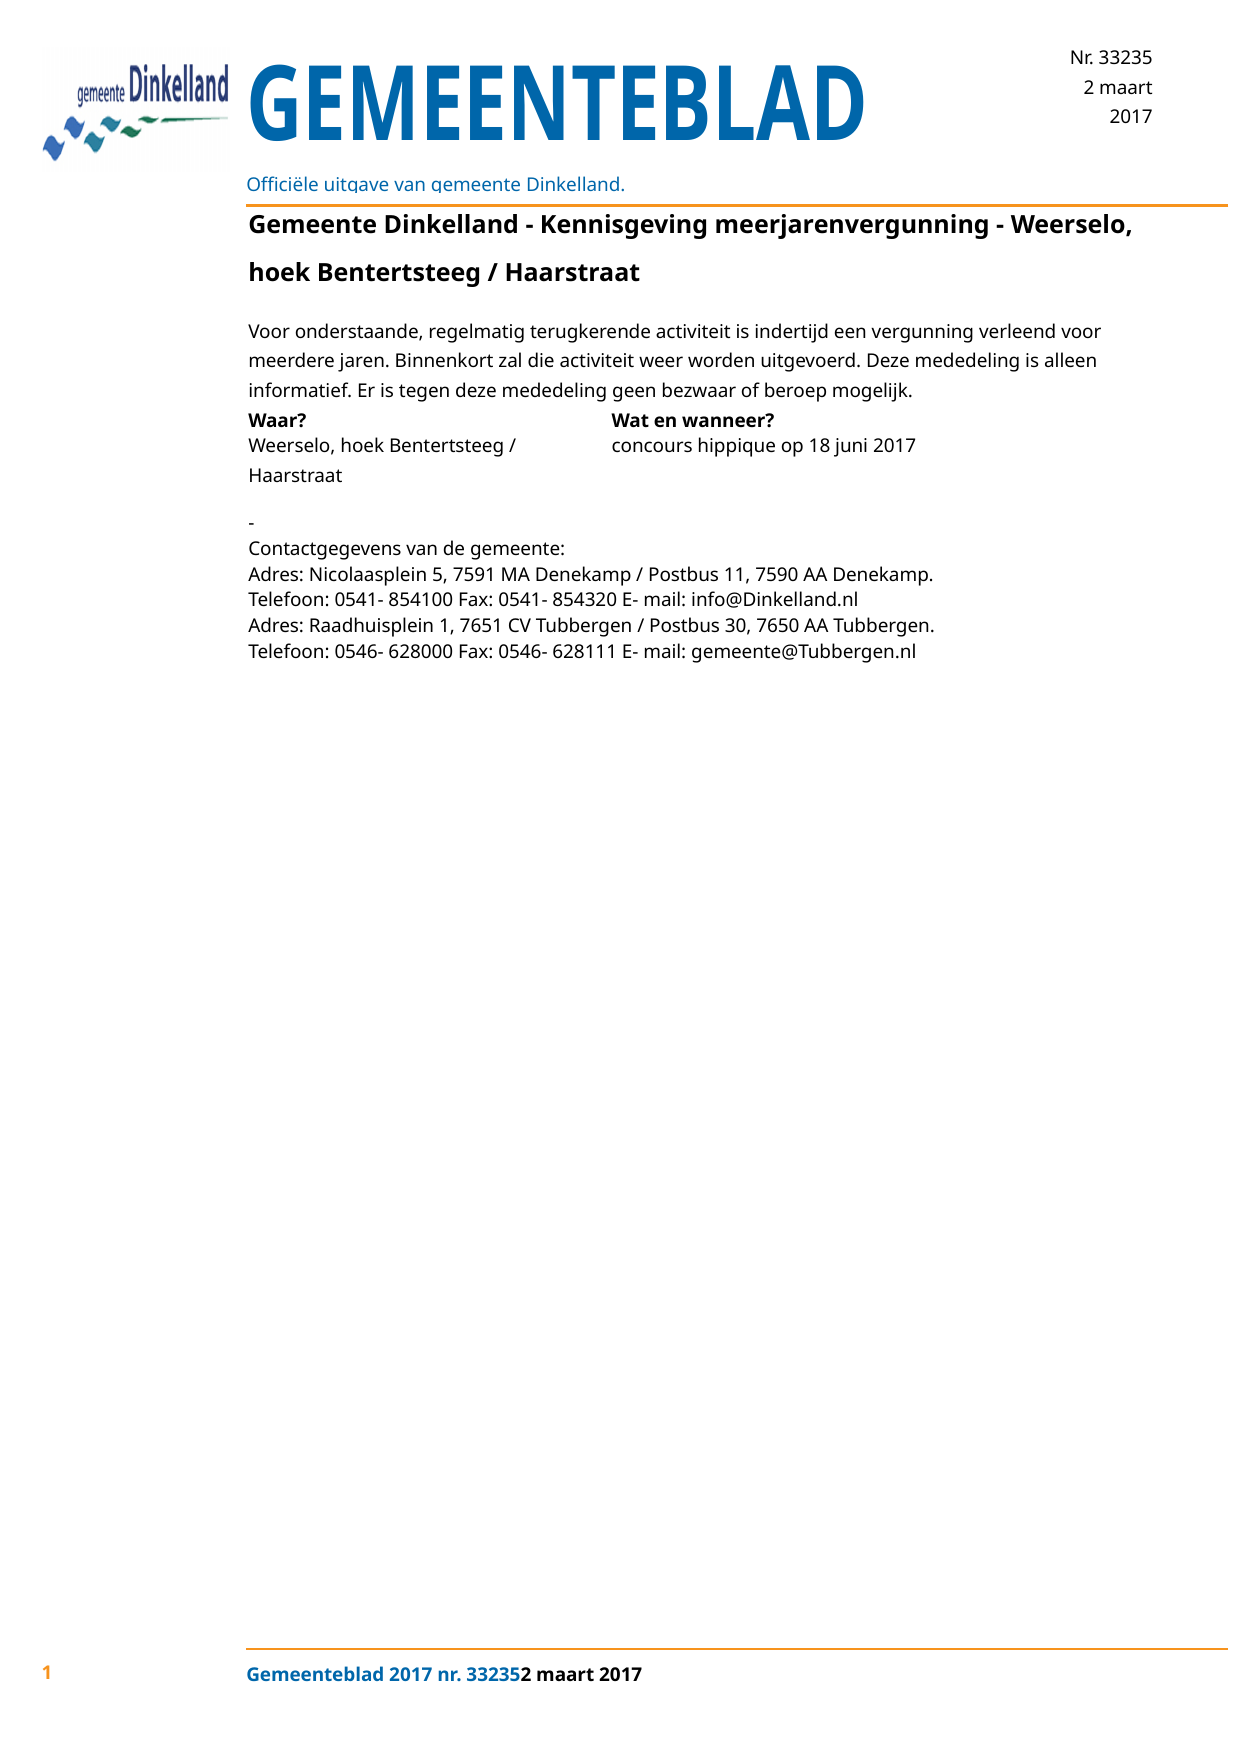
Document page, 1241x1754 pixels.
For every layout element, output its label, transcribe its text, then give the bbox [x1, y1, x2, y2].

text Voor onderstaande, regelmatig terugkerende activiteit is indertijd een vergunning verleend voor meerdere jaren. Binnenkort zal die activiteit weer worden uitgevoerd. Deze mededeling is alleen informatief. Er is tegen deze mededeling geen bezwaar of beroep mogelijk. [248, 318, 1152, 403]
text Gemeente Dinkelland - Kennisgeving meerjarenvergunning - Weerselo, hoek Bentertsteeg / Haarstraat [248, 207, 1152, 288]
text Adres: Nicolaasplein 5, 7591 MA Denekamp / Postbus 11, 7590 AA Denekamp. [248, 561, 1152, 586]
table_cell Weerselo, hoek Bentertsteeg / Haarstraat [248, 433, 611, 488]
text Telefoon: 0546- 628000 Fax: 0546- 628111 E- mail: gemeente@Tubbergen.nl [248, 638, 1152, 664]
picture [41, 47, 231, 172]
table_header Wat en wanneer? [611, 407, 1152, 432]
text Telefoon: 0541- 854100 Fax: 0541- 854320 E- mail: info@Dinkelland.nl [248, 586, 1152, 612]
table_cell concours hippique op 18 juni 2017 [611, 433, 1152, 488]
text - [248, 509, 1152, 535]
table_header Waar? [248, 407, 611, 432]
text Contactgegevens van de gemeente: [248, 535, 1152, 561]
text Adres: Raadhuisplein 1, 7651 CV Tubbergen / Postbus 30, 7650 AA Tubbergen. [248, 612, 1152, 638]
